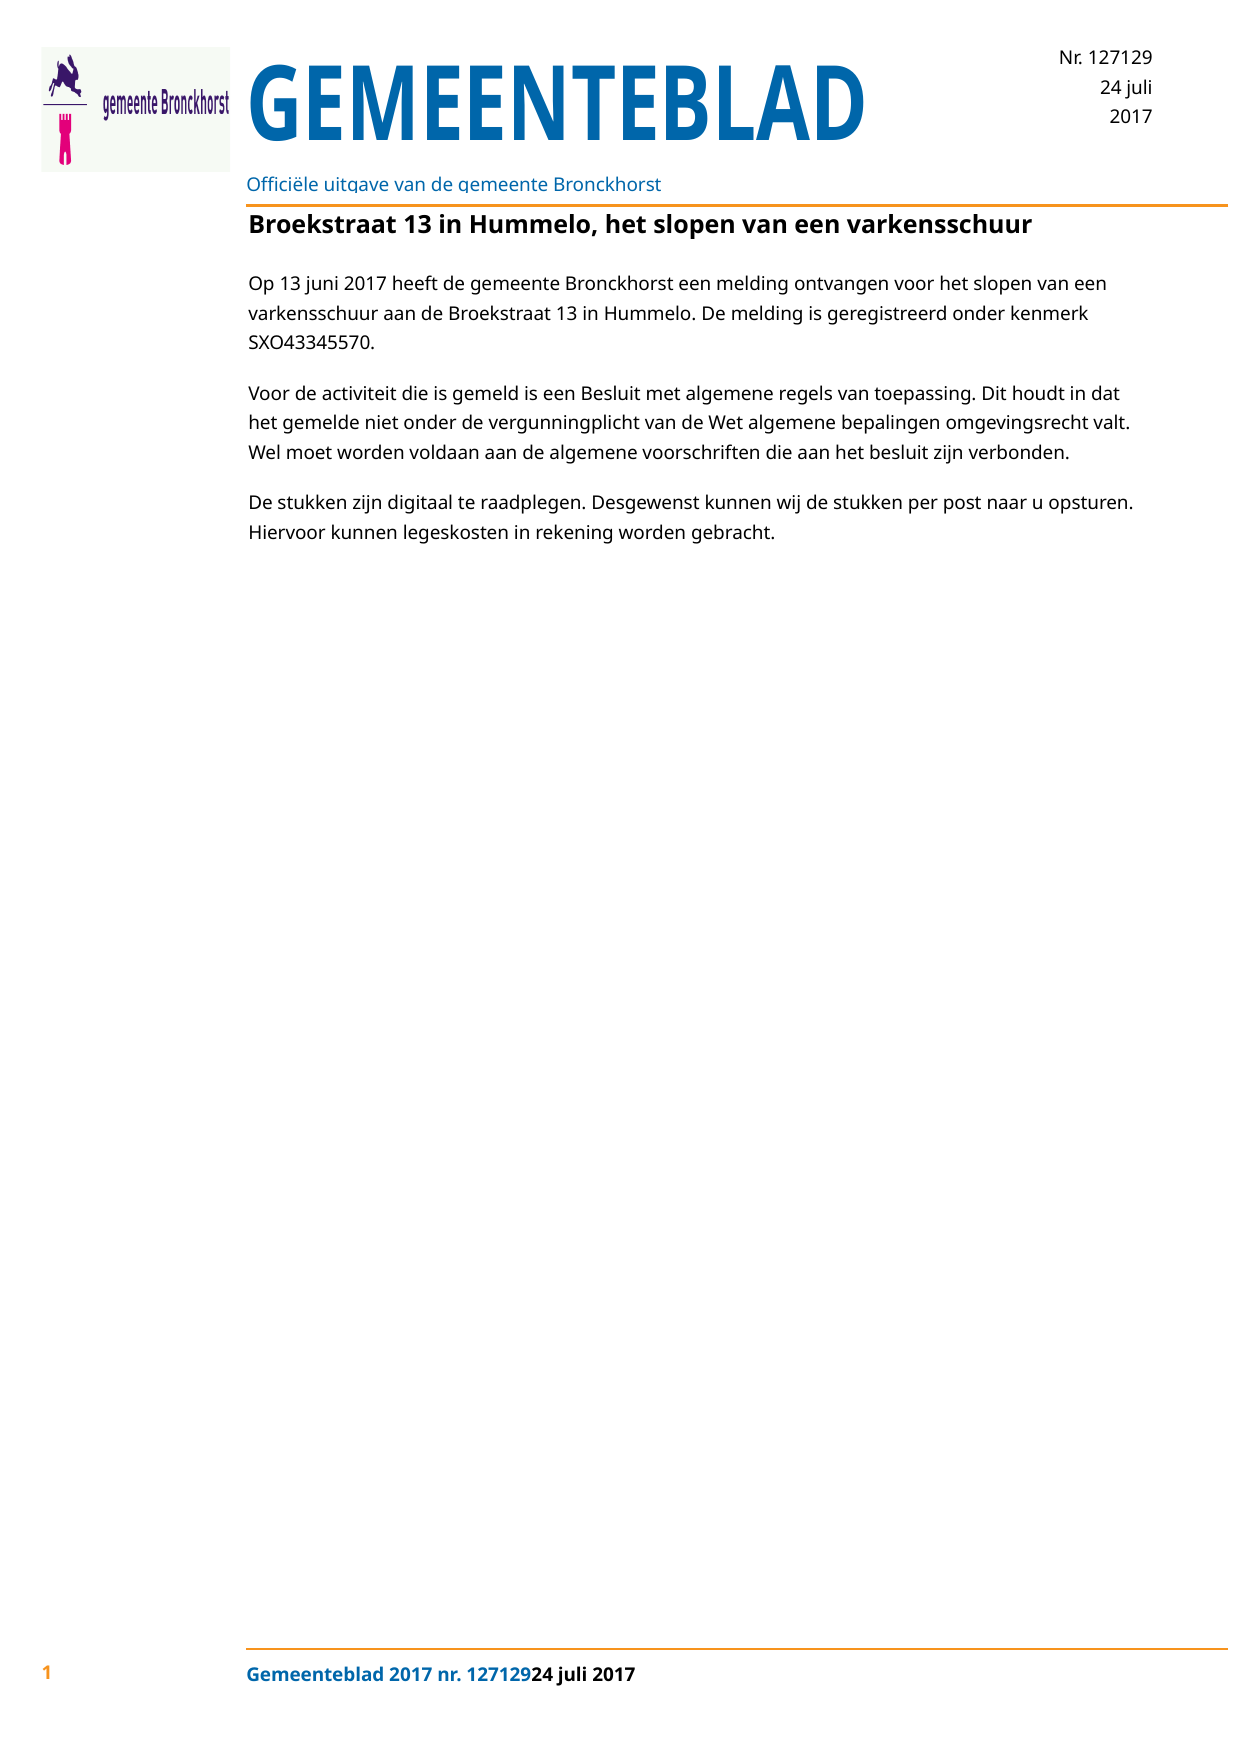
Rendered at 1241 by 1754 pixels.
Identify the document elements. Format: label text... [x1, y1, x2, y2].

picture [41, 47, 231, 172]
text De stukken zijn digitaal te raadplegen. Desgewenst kunnen wij de stukken per post naar u opsturen. Hiervoor kunnen legeskosten in rekening worden gebracht. [248, 489, 1152, 545]
text Op 13 juni 2017 heeft de gemeente Bronckhorst een melding ontvangen voor het slopen van een varkensschuur aan de Broekstraat 13 in Hummelo. De melding is geregistreerd onder kenmerk SXO43345570. [248, 270, 1152, 355]
text Broekstraat 13 in Hummelo, het slopen van een varkensschuur [248, 207, 1152, 241]
text Voor de activiteit die is gemeld is een Besluit met algemene regels van toepassing. Dit houdt in dat het gemelde niet onder de vergunningplicht van de Wet algemene bepalingen omgevingsrecht valt. Wel moet worden voldaan aan de algemene voorschriften die aan het besluit zijn verbonden. [248, 380, 1152, 465]
